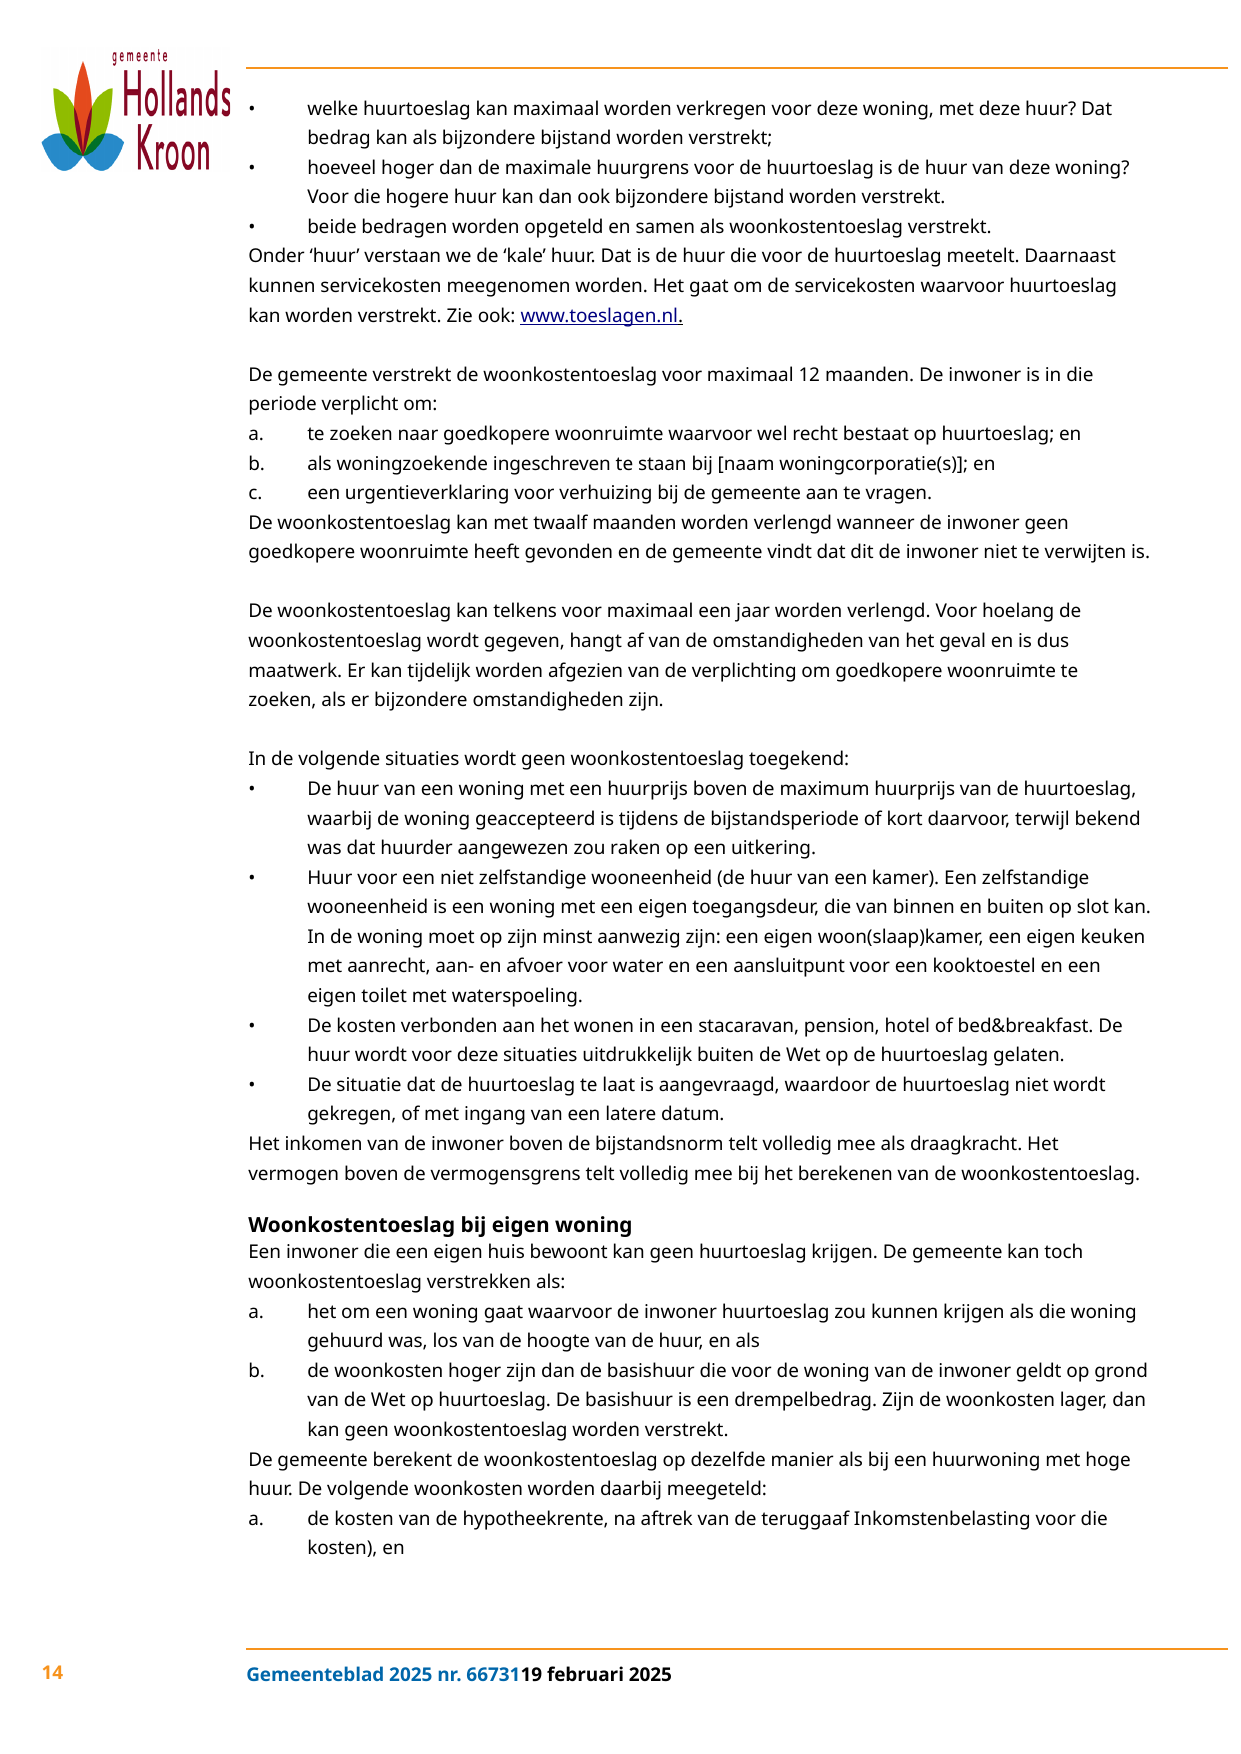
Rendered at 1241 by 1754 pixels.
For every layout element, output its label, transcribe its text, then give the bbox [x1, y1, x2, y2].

list een urgentieverklaring voor verhuizing bij de gemeente aan te vragen. [248, 479, 1152, 505]
text In de volgende situaties wordt geen woonkostentoeslag toegekend: [248, 746, 1152, 771]
list hoeveel hoger dan de maximale huurgrens voor de huurtoeslag is de huur van deze woning? Voor die hogere huur kan dan ook bijzondere bijstand worden verstrekt. [248, 154, 1152, 209]
text De woonkostentoeslag kan met twaalf maanden worden verlengd wanneer de inwoner geen goedkopere woonruimte heeft gevonden en de gemeente vindt dat dit de inwoner niet te verwijten is. [248, 509, 1152, 564]
text Een inwoner die een eigen huis bewoont kan geen huurtoeslag krijgen. De gemeente kan toch woonkostentoeslag verstrekken als: [248, 1239, 1152, 1294]
text De woonkostentoeslag kan telkens voor maximaal een jaar worden verlengd. Voor hoelang de woonkostentoeslag wordt gegeven, hangt af van de omstandigheden van het geval en is dus maatwerk. Er kan tijdelijk worden afgezien van de verplichting om goedkopere woonruimte te zoeken, als er bijzondere omstandigheden zijn. [248, 598, 1152, 712]
text Woonkostentoeslag bij eigen woning [248, 1210, 1152, 1239]
list De situatie dat de huurtoeslag te laat is aangevraagd, waardoor de huurtoeslag niet wordt gekregen, of met ingang van een latere datum. [248, 1071, 1152, 1126]
list het om een woning gaat waarvoor de inwoner huurtoeslag zou kunnen krijgen als die woning gehuurd was, los van de hoogte van de huur, en als [248, 1298, 1152, 1353]
list als woningzoekende ingeschreven te staan bij [naam woningcorporatie(s)]; en [248, 450, 1152, 476]
list welke huurtoeslag kan maximaal worden verkregen voor deze woning, met deze huur? Dat bedrag kan als bijzondere bijstand worden verstrekt; [248, 95, 1152, 150]
text Het inkomen van de inwoner boven de bijstandsnorm telt volledig mee als draagkracht. Het vermogen boven de vermogensgrens telt volledig mee bij het berekenen van de woonkostentoeslag. [248, 1130, 1152, 1186]
list beide bedragen worden opgeteld en samen als woonkostentoeslag verstrekt. [248, 213, 1152, 239]
text Onder ‘huur’ verstaan we de ‘kale’ huur. Dat is de huur die voor de huurtoeslag meetelt. Daarnaast kunnen servicekosten meegenomen worden. Het gaat om de servicekosten waarvoor huurtoeslag kan worden verstrekt. Zie ook: www.toeslagen.nl. [248, 243, 1152, 328]
list de kosten van de hypotheekrente, na aftrek van de teruggaaf Inkomstenbelasting voor die kosten), en [248, 1505, 1152, 1560]
list De huur van een woning met een huurprijs boven de maximum huurprijs van de huurtoeslag, waarbij de woning geaccepteerd is tijdens de bijstandsperiode of kort daarvoor, terwijl bekend was dat huurder aangewezen zou raken op een uitkering. [248, 775, 1152, 860]
picture [41, 47, 231, 172]
text De gemeente berekent de woonkostentoeslag op dezelfde manier als bij een huurwoning met hoge huur. De volgende woonkosten worden daarbij meegeteld: [248, 1446, 1152, 1501]
list de woonkosten hoger zijn dan de basishuur die voor de woning van de inwoner geldt op grond van de Wet op huurtoeslag. De basishuur is een drempelbedrag. Zijn de woonkosten lager, dan kan geen woonkostentoeslag worden verstrekt. [248, 1357, 1152, 1442]
text De gemeente verstrekt de woonkostentoeslag voor maximaal 12 maanden. De inwoner is in die periode verplicht om: [248, 361, 1152, 416]
list De kosten verbonden aan het wonen in een stacaravan, pension, hotel of bed&breakfast. De huur wordt voor deze situaties uitdrukkelijk buiten de Wet op de huurtoeslag gelaten. [248, 1012, 1152, 1067]
list Huur voor een niet zelfstandige wooneenheid (de huur van een kamer). Een zelfstandige wooneenheid is een woning met een eigen toegangsdeur, die van binnen en buiten op slot kan. In de woning moet op zijn minst aanwezig zijn: een eigen woon(slaap)kamer, een eigen keuken met aanrecht, aan- en afvoer voor water en een aansluitpunt voor een kooktoestel en een eigen toilet met waterspoeling. [248, 864, 1152, 1008]
list te zoeken naar goedkopere woonruimte waarvoor wel recht bestaat op huurtoeslag; en [248, 420, 1152, 446]
